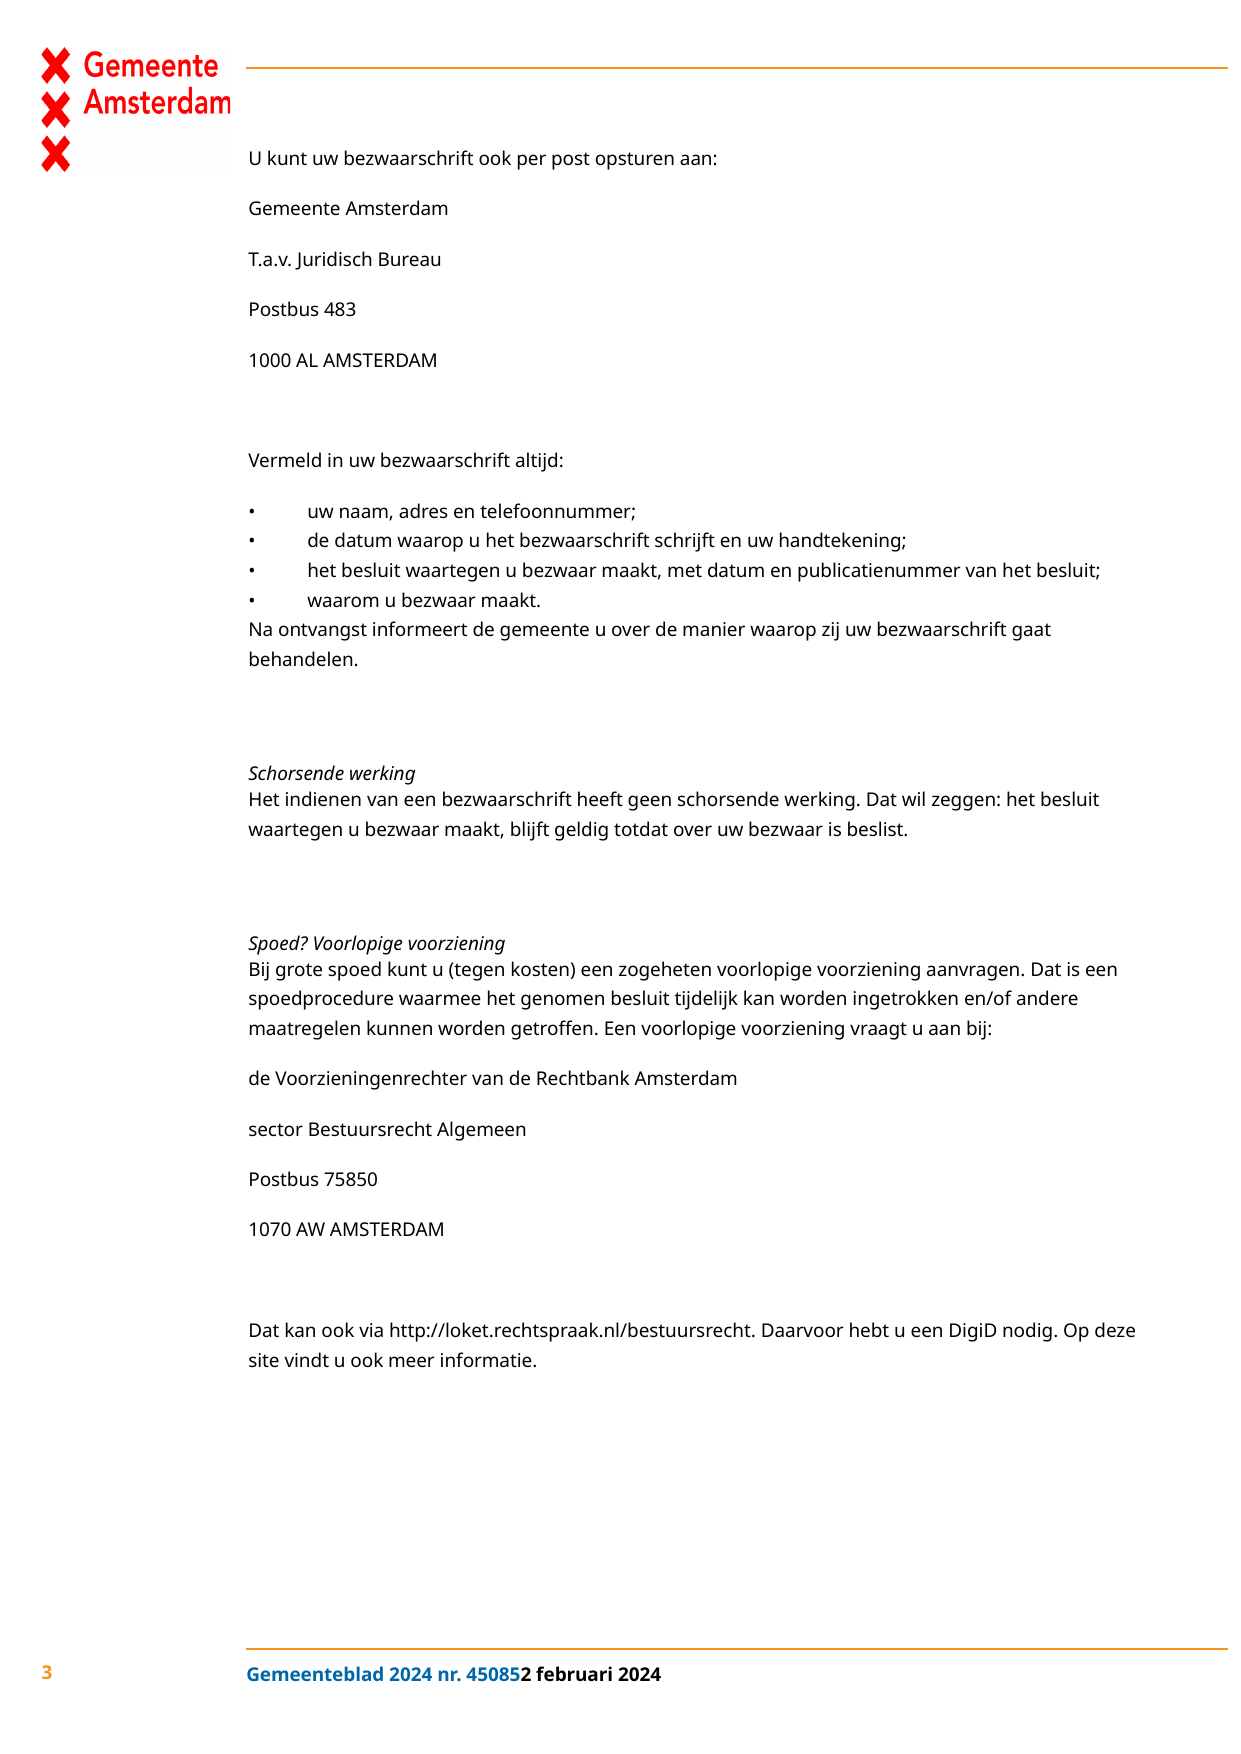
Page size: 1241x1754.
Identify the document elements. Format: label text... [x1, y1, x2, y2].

text Postbus 75850 [248, 1166, 1152, 1192]
text Dat kan ook via http://loket.rechtspraak.nl/bestuursrecht. Daarvoor hebt u een DigiD nodig. Op deze site vindt u ook meer informatie. [248, 1317, 1152, 1373]
text Na ontvangst informeert de gemeente u over de manier waarop zij uw bezwaarschrift gaat behandelen. [248, 616, 1152, 672]
text 1070 AW AMSTERDAM [248, 1217, 1152, 1242]
list waarom u bezwaar maakt. [248, 587, 1152, 613]
list uw naam, adres en telefoonnummer; [248, 498, 1152, 524]
text Het indienen van een bezwaarschrift heeft geen schorsende werking. Dat wil zeggen: het besluit waartegen u bezwaar maakt, blijft geldig totdat over uw bezwaar is beslist. [248, 786, 1152, 841]
text sector Bestuursrecht Algemeen [248, 1116, 1152, 1142]
picture [41, 47, 231, 172]
text Schorsende werking [248, 760, 1152, 786]
text 1000 AL AMSTERDAM [248, 347, 1152, 373]
list de datum waarop u het bezwaarschrift schrijft en uw handtekening; [248, 528, 1152, 553]
text T.a.v. Juridisch Bureau [248, 246, 1152, 272]
text Postbus 483 [248, 296, 1152, 322]
text Gemeente Amsterdam [248, 196, 1152, 221]
text Vermeld in uw bezwaarschrift altijd: [248, 448, 1152, 473]
list het besluit waartegen u bezwaar maakt, met datum en publicatienummer van het besluit; [248, 557, 1152, 583]
text de Voorzieningenrechter van de Rechtbank Amsterdam [248, 1065, 1152, 1091]
text Spoed? Voorlopige voorziening [248, 930, 1152, 956]
text U kunt uw bezwaarschrift ook per post opsturen aan: [248, 145, 1152, 171]
text Bij grote spoed kunt u (tegen kosten) een zogeheten voorlopige voorziening aanvragen. Dat is een spoedprocedure waarmee het genomen besluit tijdelijk kan worden ingetrokken en/of andere maatregelen kunnen worden getroffen. Een voorlopige voorziening vraagt u aan bij: [248, 956, 1152, 1041]
